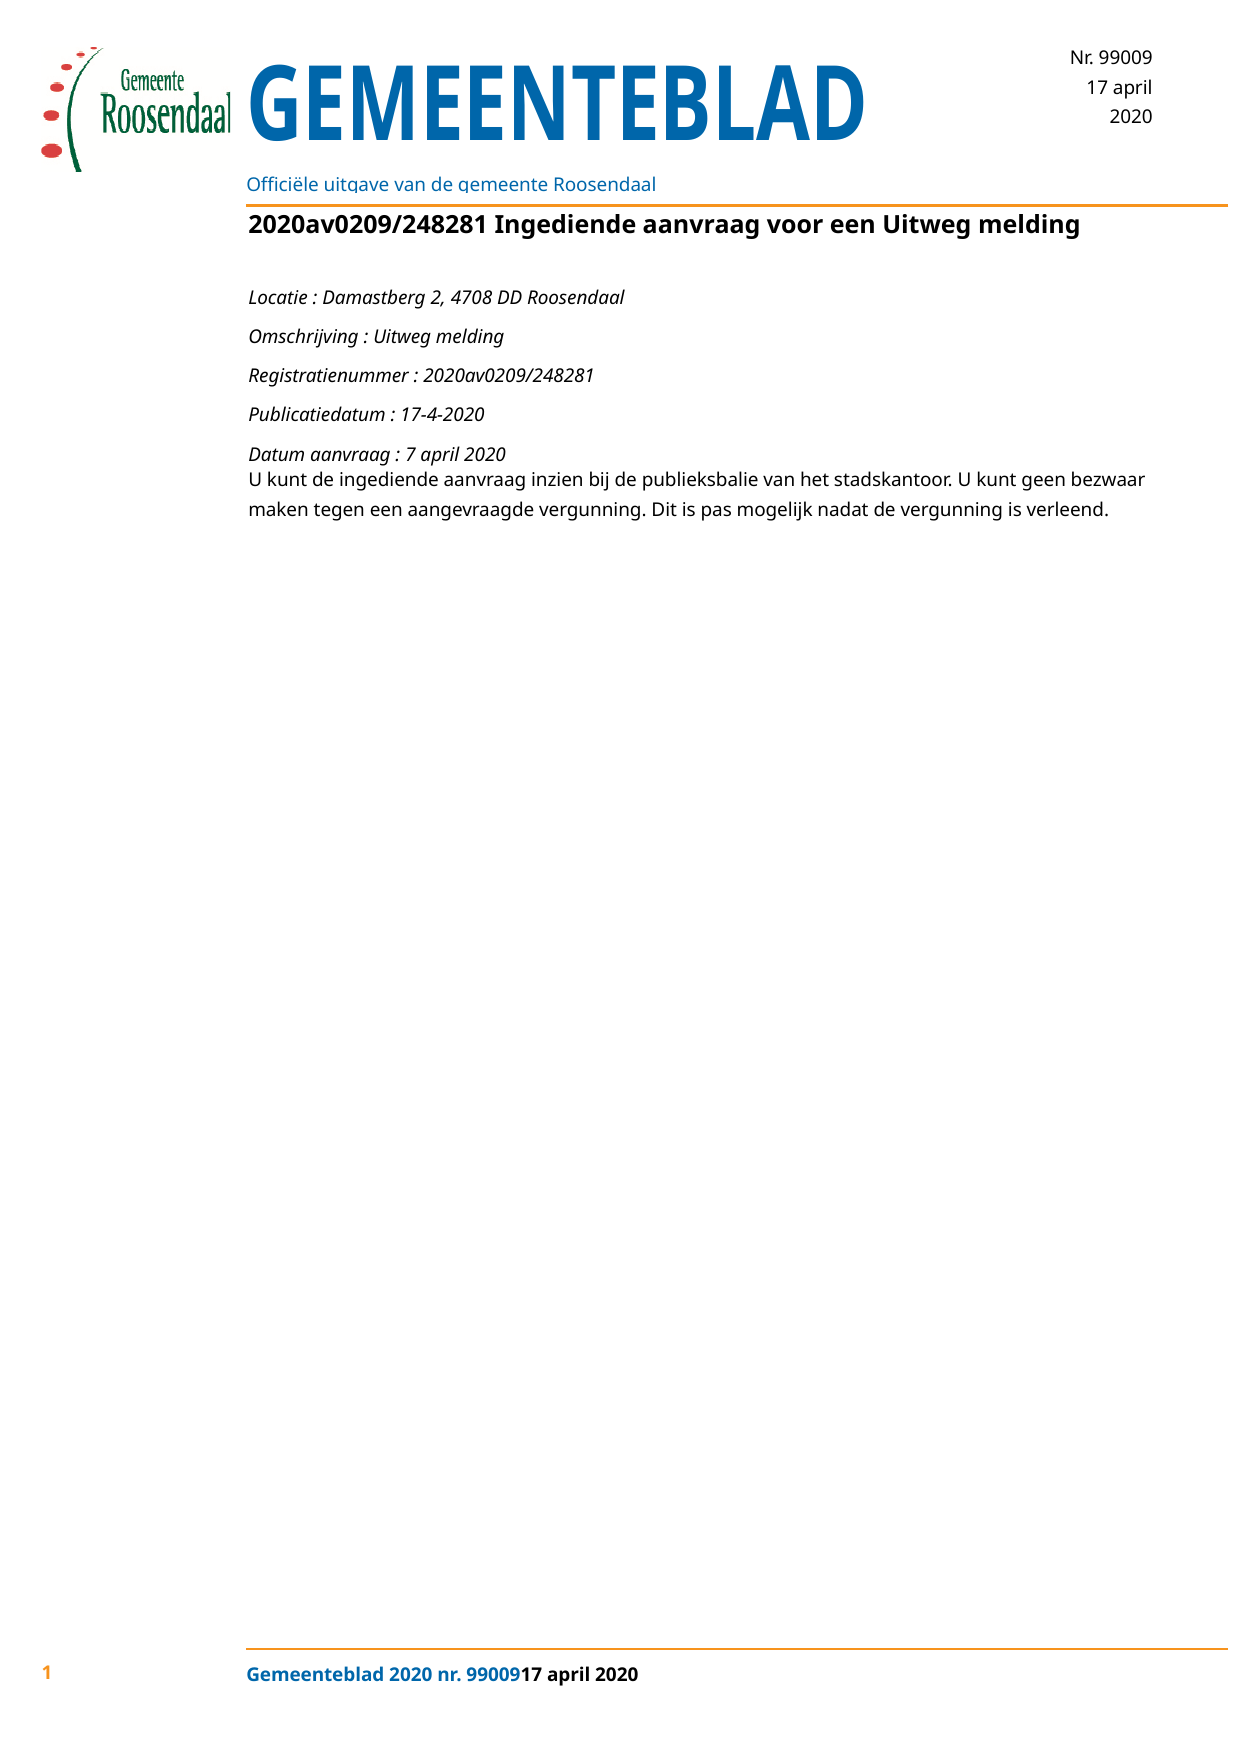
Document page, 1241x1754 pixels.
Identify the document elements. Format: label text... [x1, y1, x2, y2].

picture [41, 47, 231, 172]
text Locatie : Damastberg 2, 4708 DD Roosendaal [248, 284, 1152, 309]
text 2020av0209/248281 Ingediende aanvraag voor een Uitweg melding [248, 207, 1152, 241]
text Registratienummer : 2020av0209/248281 [248, 362, 1152, 388]
text Omschrijving : Uitweg melding [248, 323, 1152, 349]
text Publicatiedatum : 17-4-2020 [248, 402, 1152, 427]
text Datum aanvraag : 7 april 2020 [248, 441, 1152, 467]
text U kunt de ingediende aanvraag inzien bij de publieksbalie van het stadskantoor. U kunt geen bezwaar maken tegen een aangevraagde vergunning. Dit is pas mogelijk nadat de vergunning is verleend. [248, 467, 1152, 522]
